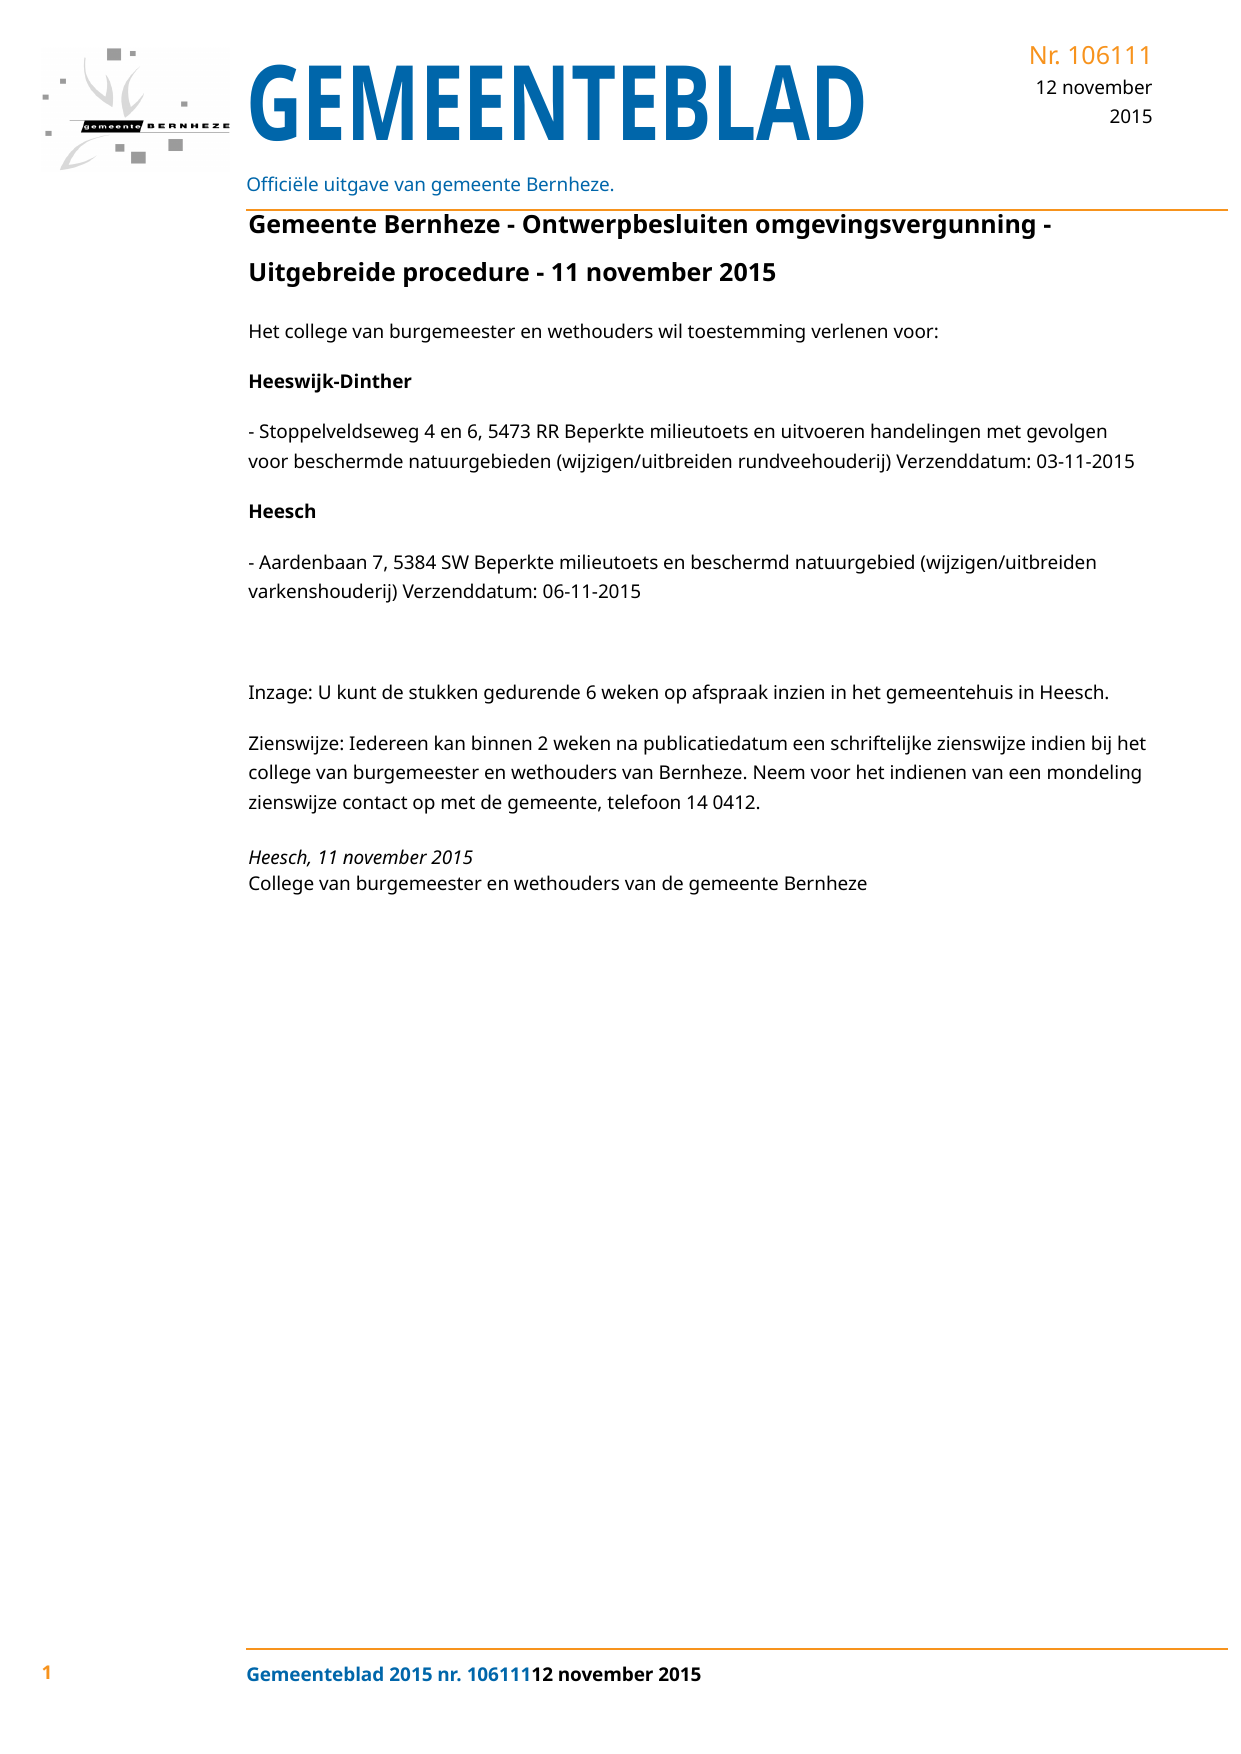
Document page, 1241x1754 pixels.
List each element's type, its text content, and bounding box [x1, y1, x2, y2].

text Het college van burgemeester en wethouders wil toestemming verlenen voor: [248, 318, 1152, 344]
text Zienswijze: Iedereen kan binnen 2 weken na publicatiedatum een schriftelijke zienswijze indien bij het college van burgemeester en wethouders van Bernheze. Neem voor het indienen van een mondeling zienswijze contact op met de gemeente, telefoon 14 0412. [248, 730, 1152, 815]
text - Aardenbaan 7, 5384 SW Beperkte milieutoets en beschermd natuurgebied (wijzigen/uitbreiden varkenshouderij) Verzenddatum: 06-11-2015 [248, 549, 1152, 604]
text Gemeente Bernheze - Ontwerpbesluiten omgevingsvergunning - Uitgebreide procedure - 11 november 2015 [248, 211, 1152, 288]
text - Stoppelveldseweg 4 en 6, 5473 RR Beperkte milieutoets en uitvoeren handelingen met gevolgen voor beschermde natuurgebieden (wijzigen/uitbreiden rundveehouderij) Verzenddatum: 03-11-2015 [248, 419, 1152, 474]
text Heesch [248, 499, 1152, 524]
text Heesch, 11 november 2015 [248, 844, 1152, 870]
text Heeswijk-Dinther [248, 368, 1152, 394]
text College van burgemeester en wethouders van de gemeente Bernheze [248, 870, 1152, 896]
picture [41, 47, 231, 172]
text Inzage: U kunt de stukken gedurende 6 weken op afspraak inzien in het gemeentehuis in Heesch. [248, 679, 1152, 705]
